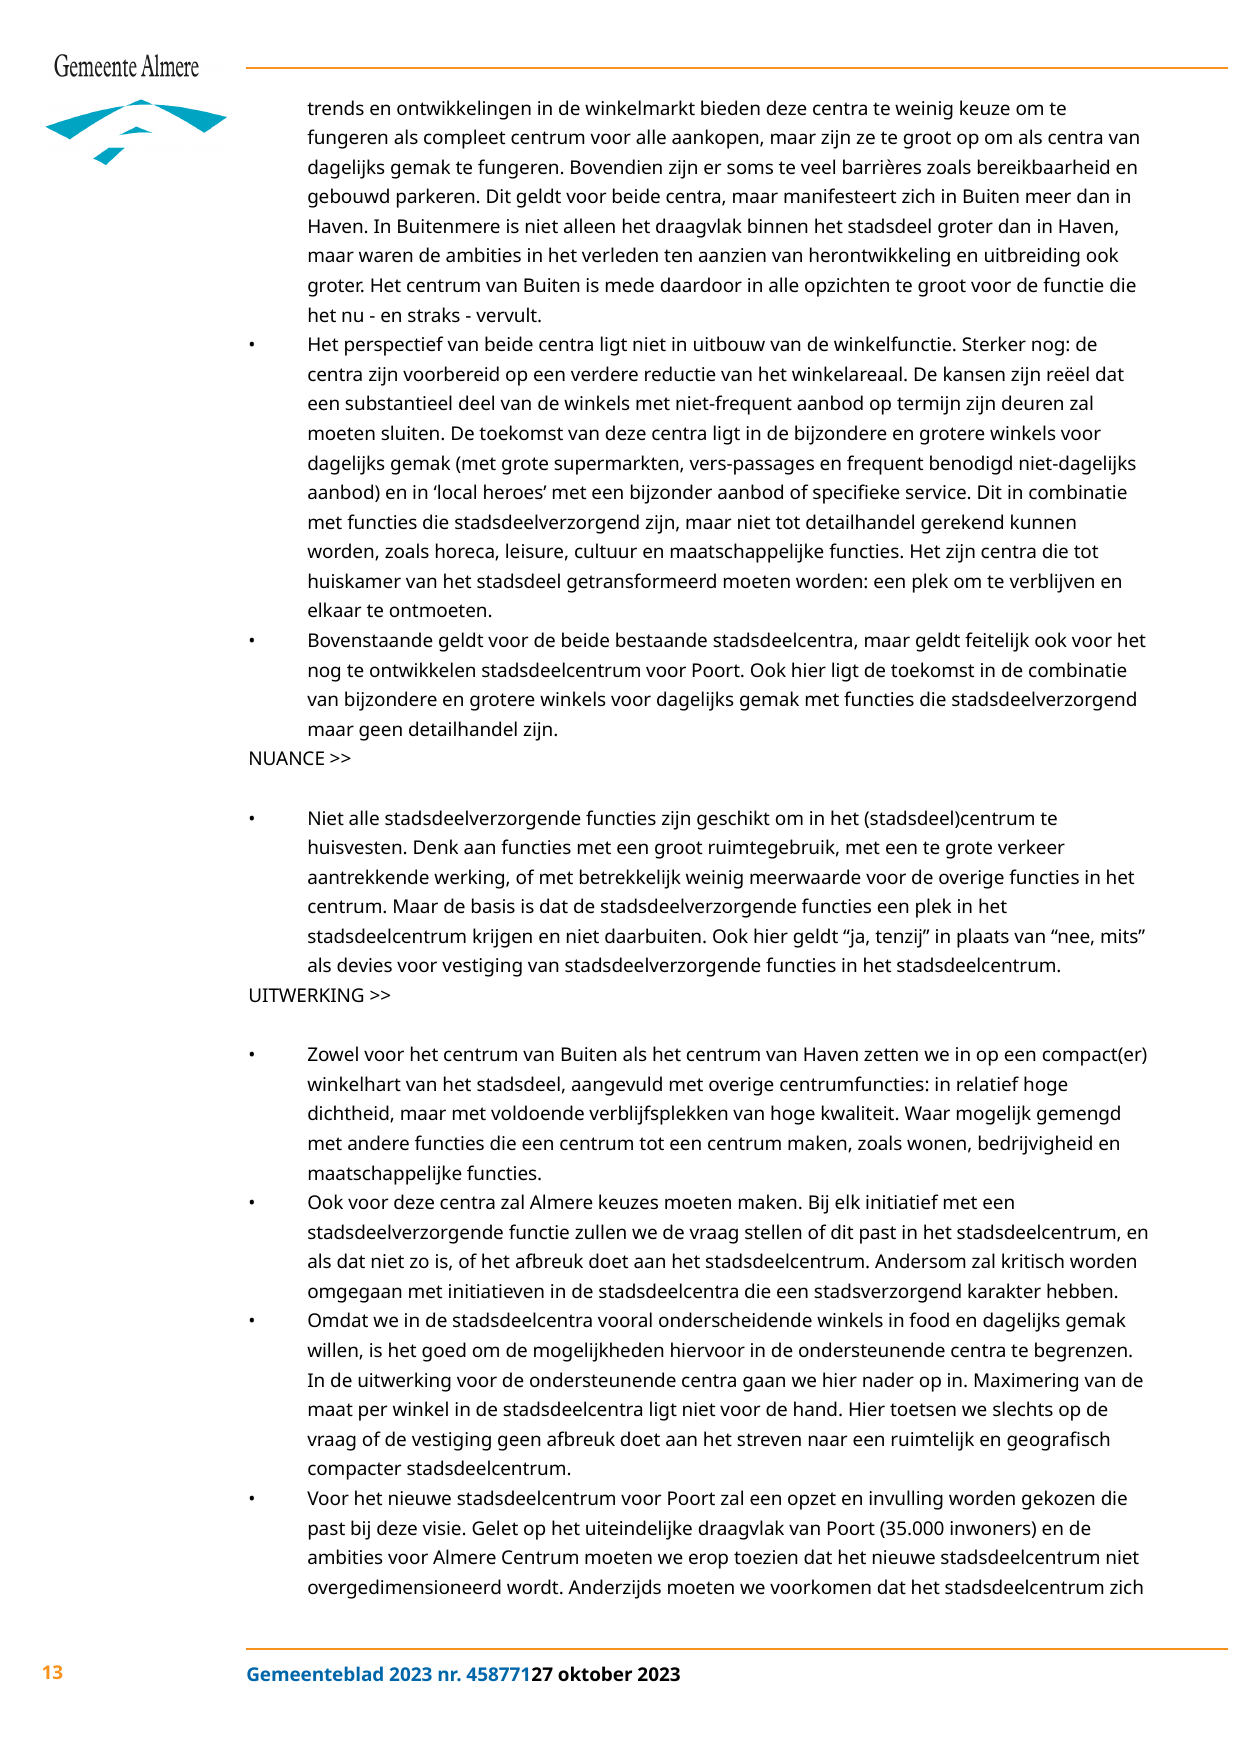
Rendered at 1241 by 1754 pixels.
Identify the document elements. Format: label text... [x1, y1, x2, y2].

list Bovenstaande geldt voor de beide bestaande stadsdeelcentra, maar geldt feitelijk ook voor het nog te ontwikkelen stadsdeelcentrum voor Poort. Ook hier ligt de toekomst in de combinatie van bijzondere en grotere winkels voor dagelijks gemak met functies die stadsdeelverzorgend maar geen detailhandel zijn. [248, 627, 1152, 742]
list Niet alle stadsdeelverzorgende functies zijn geschikt om in het (stadsdeel)centrum te huisvesten. Denk aan functies met een groot ruimtegebruik, met een te grote verkeer aantrekkende werking, of met betrekkelijk weinig meerwaarde voor de overige functies in het centrum. Maar de basis is dat de stadsdeelverzorgende functies een plek in het stadsdeelcentrum krijgen en niet daarbuiten. Ook hier geldt “ja, tenzij” in plaats van “nee, mits” als devies voor vestiging van stadsdeelverzorgende functies in het stadsdeelcentrum. [248, 805, 1152, 978]
list Het perspectief van beide centra ligt niet in uitbouw van de winkelfunctie. Sterker nog: de centra zijn voorbereid op een verdere reductie van het winkelareaal. De kansen zijn reëel dat een substantieel deel van de winkels met niet-frequent aanbod op termijn zijn deuren zal moeten sluiten. De toekomst van deze centra ligt in de bijzondere en grotere winkels voor dagelijks gemak (met grote supermarkten, vers-passages en frequent benodigd niet-dagelijks aanbod) en in ‘local heroes’ met een bijzonder aanbod of specifieke service. Dit in combinatie met functies die stadsdeelverzorgend zijn, maar niet tot detailhandel gerekend kunnen worden, zoals horeca, leisure, cultuur en maatschappelijke functies. Het zijn centra die tot huiskamer van het stadsdeel getransformeerd moeten worden: een plek om te verblijven en elkaar te ontmoeten. [248, 331, 1152, 623]
list trends en ontwikkelingen in de winkelmarkt bieden deze centra te weinig keuze om te fungeren als compleet centrum voor alle aankopen, maar zijn ze te groot op om als centra van dagelijks gemak te fungeren. Bovendien zijn er soms te veel barrières zoals bereikbaarheid en gebouwd parkeren. Dit geldt voor beide centra, maar manifesteert zich in Buiten meer dan in Haven. In Buitenmere is niet alleen het draagvlak binnen het stadsdeel groter dan in Haven, maar waren de ambities in het verleden ten aanzien van herontwikkeling en uitbreiding ook groter. Het centrum van Buiten is mede daardoor in alle opzichten te groot voor de functie die het nu - en straks - vervult. [248, 95, 1152, 328]
list Ook voor deze centra zal Almere keuzes moeten maken. Bij elk initiatief met een stadsdeelverzorgende functie zullen we de vraag stellen of dit past in het stadsdeelcentrum, en als dat niet zo is, of het afbreuk doet aan het stadsdeelcentrum. Andersom zal kritisch worden omgegaan met initiatieven in de stadsdeelcentra die een stadsverzorgend karakter hebben. [248, 1189, 1152, 1304]
text NUANCE >> [248, 746, 1152, 771]
list Zowel voor het centrum van Buiten als het centrum van Haven zetten we in op een compact(er) winkelhart van het stadsdeel, aangevuld met overige centrumfuncties: in relatief hoge dichtheid, maar met voldoende verblijfsplekken van hoge kwaliteit. Waar mogelijk gemengd met andere functies die een centrum tot een centrum maken, zoals wonen, bedrijvigheid en maatschappelijke functies. [248, 1041, 1152, 1186]
list Omdat we in de stadsdeelcentra vooral onderscheidende winkels in food en dagelijks gemak willen, is het goed om de mogelijkheden hiervoor in de ondersteunende centra te begrenzen. In de uitwerking voor de ondersteunende centra gaan we hier nader op in. Maximering van de maat per winkel in de stadsdeelcentra ligt niet voor de hand. Hier toetsen we slechts op de vraag of de vestiging geen afbreuk doet aan het streven naar een ruimtelijk en geografisch compacter stadsdeelcentrum. [248, 1308, 1152, 1481]
picture [41, 47, 231, 172]
list Voor het nieuwe stadsdeelcentrum voor Poort zal een opzet en invulling worden gekozen die past bij deze visie. Gelet op het uiteindelijke draagvlak van Poort (35.000 inwoners) en de ambities voor Almere Centrum moeten we erop toezien dat het nieuwe stadsdeelcentrum niet overgedimensioneerd wordt. Anderzijds moeten we voorkomen dat het stadsdeelcentrum zich [248, 1485, 1152, 1600]
text UITWERKING >> [248, 982, 1152, 1008]
